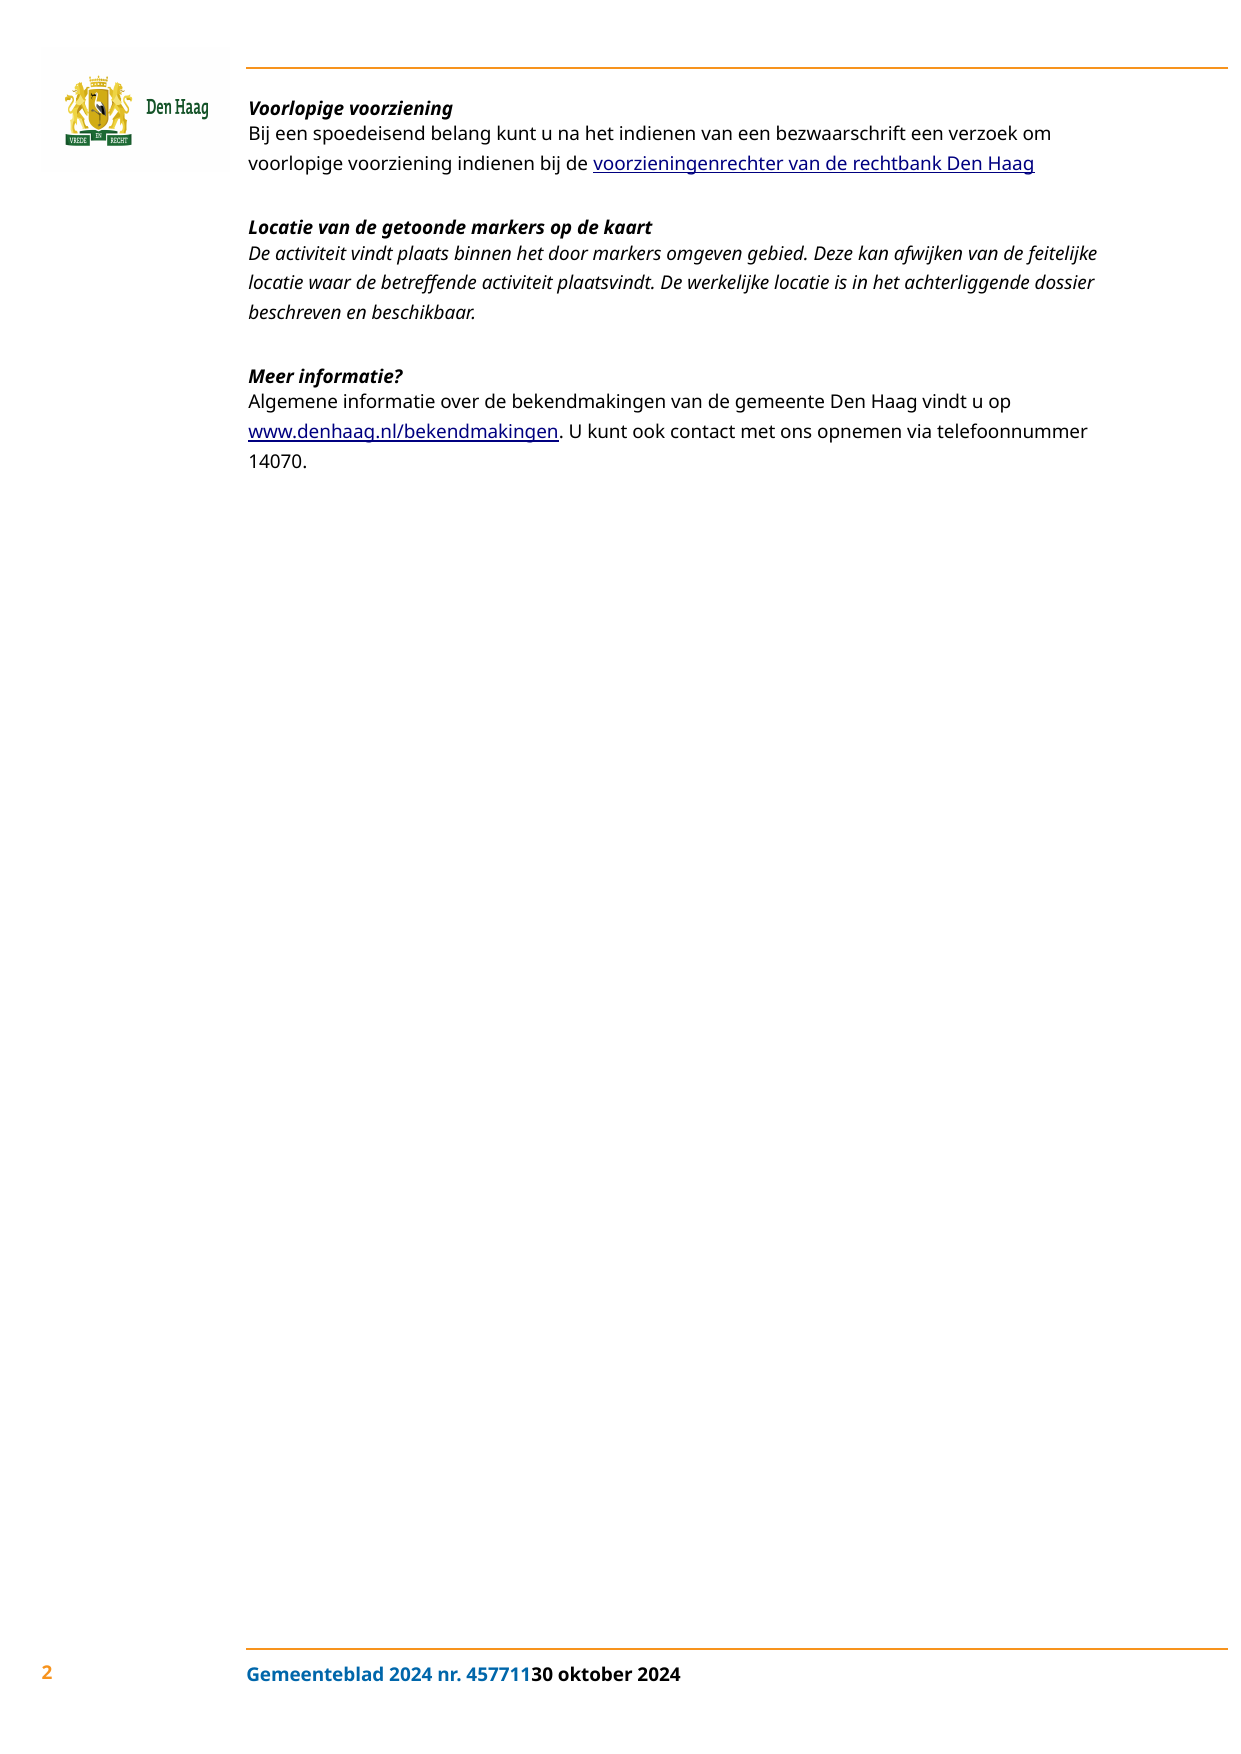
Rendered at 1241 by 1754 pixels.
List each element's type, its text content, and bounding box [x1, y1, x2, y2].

picture [41, 47, 231, 172]
text De activiteit vindt plaats binnen het door markers omgeven gebied. Deze kan afwijken van de feitelijke locatie waar de betreffende activiteit plaatsvindt. De werkelijke locatie is in het achterliggende dossier beschreven en beschikbaar. [248, 240, 1152, 325]
text Algemene informatie over de bekendmakingen van de gemeente Den Haag vindt u op www.denhaag.nl/bekendmakingen. U kunt ook contact met ons opnemen via telefoonnummer 14070. [248, 389, 1152, 473]
text Locatie van de getoonde markers op de kaart [248, 214, 1152, 240]
text Bij een spoedeisend belang kunt u na het indienen van een bezwaarschrift een verzoek om voorlopige voorziening indienen bij de voorzieningenrechter van de rechtbank Den Haag [248, 121, 1152, 176]
text Meer informatie? [248, 363, 1152, 389]
text Voorlopige voorziening [248, 95, 1152, 121]
